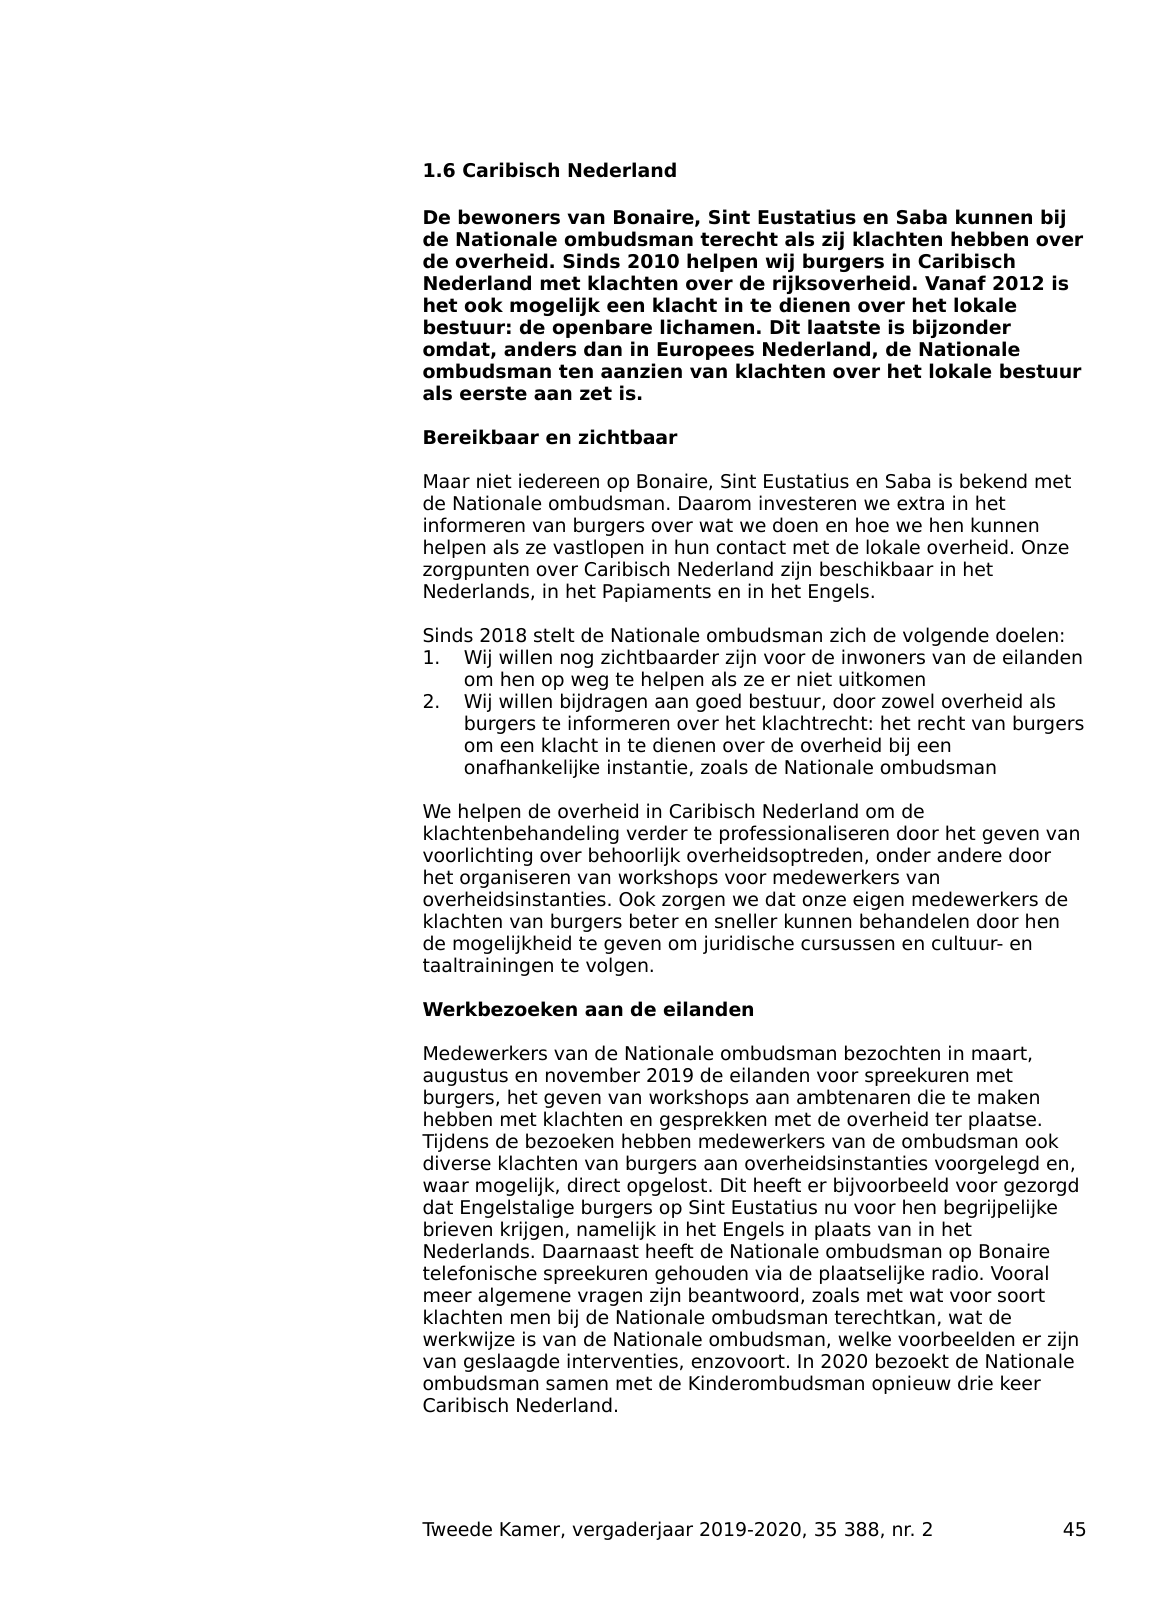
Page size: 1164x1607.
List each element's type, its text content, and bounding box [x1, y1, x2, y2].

subtitle Werkbezoeken aan de eilanden [422, 999, 1087, 1021]
text We helpen de overheid in Caribisch Nederland om de klachtenbehandeling verder te professionaliseren door het geven van voorlichting over behoorlijk overheidsoptreden, onder andere door het organiseren van workshops voor medewerkers van overheidsinstanties. Ook zorgen we dat onze eigen medewerkers de klachten van burgers beter en sneller kunnen behandelen door hen de mogelijkheid te geven om juridische cursussen en cultuur- en taaltrainingen te volgen. [422, 801, 1087, 977]
text De bewoners van Bonaire, Sint Eustatius en Saba kunnen bij de Nationale ombudsman terecht als zij klachten hebben over de overheid. Sinds 2010 helpen wij burgers in Caribisch Nederland met klachten over de rijksoverheid. Vanaf 2012 is het ook mogelijk een klacht in te dienen over het lokale bestuur: de openbare lichamen. Dit laatste is bijzonder omdat, anders dan in Europees Nederland, de Nationale ombudsman ten aanzien van klachten over het lokale bestuur als eerste aan zet is. [422, 207, 1087, 405]
subtitle 1.6 Caribisch Nederland [422, 160, 1087, 182]
text Sinds 2018 stelt de Nationale ombudsman zich de volgende doelen: [422, 625, 1087, 647]
text Medewerkers van de Nationale ombudsman bezochten in maart, augustus en november 2019 de eilanden voor spreekuren met burgers, het geven van workshops aan ambtenaren die te maken hebben met klachten en gesprekken met de overheid ter plaatse. Tijdens de bezoeken hebben medewerkers van de ombudsman ook diverse klachten van burgers aan overheidsinstanties voorgelegd en, waar mogelijk, direct opgelost. Dit heeft er bijvoorbeeld voor gezorgd dat Engelstalige burgers op Sint Eustatius nu voor hen begrijpelijke brieven krijgen, namelijk in het Engels in plaats van in het Nederlands. Daarnaast heeft de Nationale ombudsman op Bonaire telefonische spreekuren gehouden via de plaatselijke radio. Vooral meer algemene vragen zijn beantwoord, zoals met wat voor soort klachten men bij de Nationale ombudsman terechtkan, wat de werkwijze is van de Nationale ombudsman, welke voorbeelden er zijn van geslaagde interventies, enzovoort. In 2020 bezoekt de Nationale ombudsman samen met de Kinderombudsman opnieuw drie keer Caribisch Nederland. [422, 1043, 1087, 1417]
text 2. Wij willen bijdragen aan goed bestuur, door zowel overheid als burgers te informeren over het klachtrecht: het recht van burgers om een klacht in te dienen over de overheid bij een onafhankelijke instantie, zoals de Nationale ombudsman [422, 691, 1087, 779]
text Maar niet iedereen op Bonaire, Sint Eustatius en Saba is bekend met de Nationale ombudsman. Daarom investeren we extra in het informeren van burgers over wat we doen en hoe we hen kunnen helpen als ze vastlopen in hun contact met de lokale overheid. Onze zorgpunten over Caribisch Nederland zijn beschikbaar in het Nederlands, in het Papiaments en in het Engels. [422, 471, 1087, 603]
subtitle Bereikbaar en zichtbaar [422, 427, 1087, 449]
text 1. Wij willen nog zichtbaarder zijn voor de inwoners van de eilanden om hen op weg te helpen als ze er niet uitkomen [422, 647, 1087, 691]
